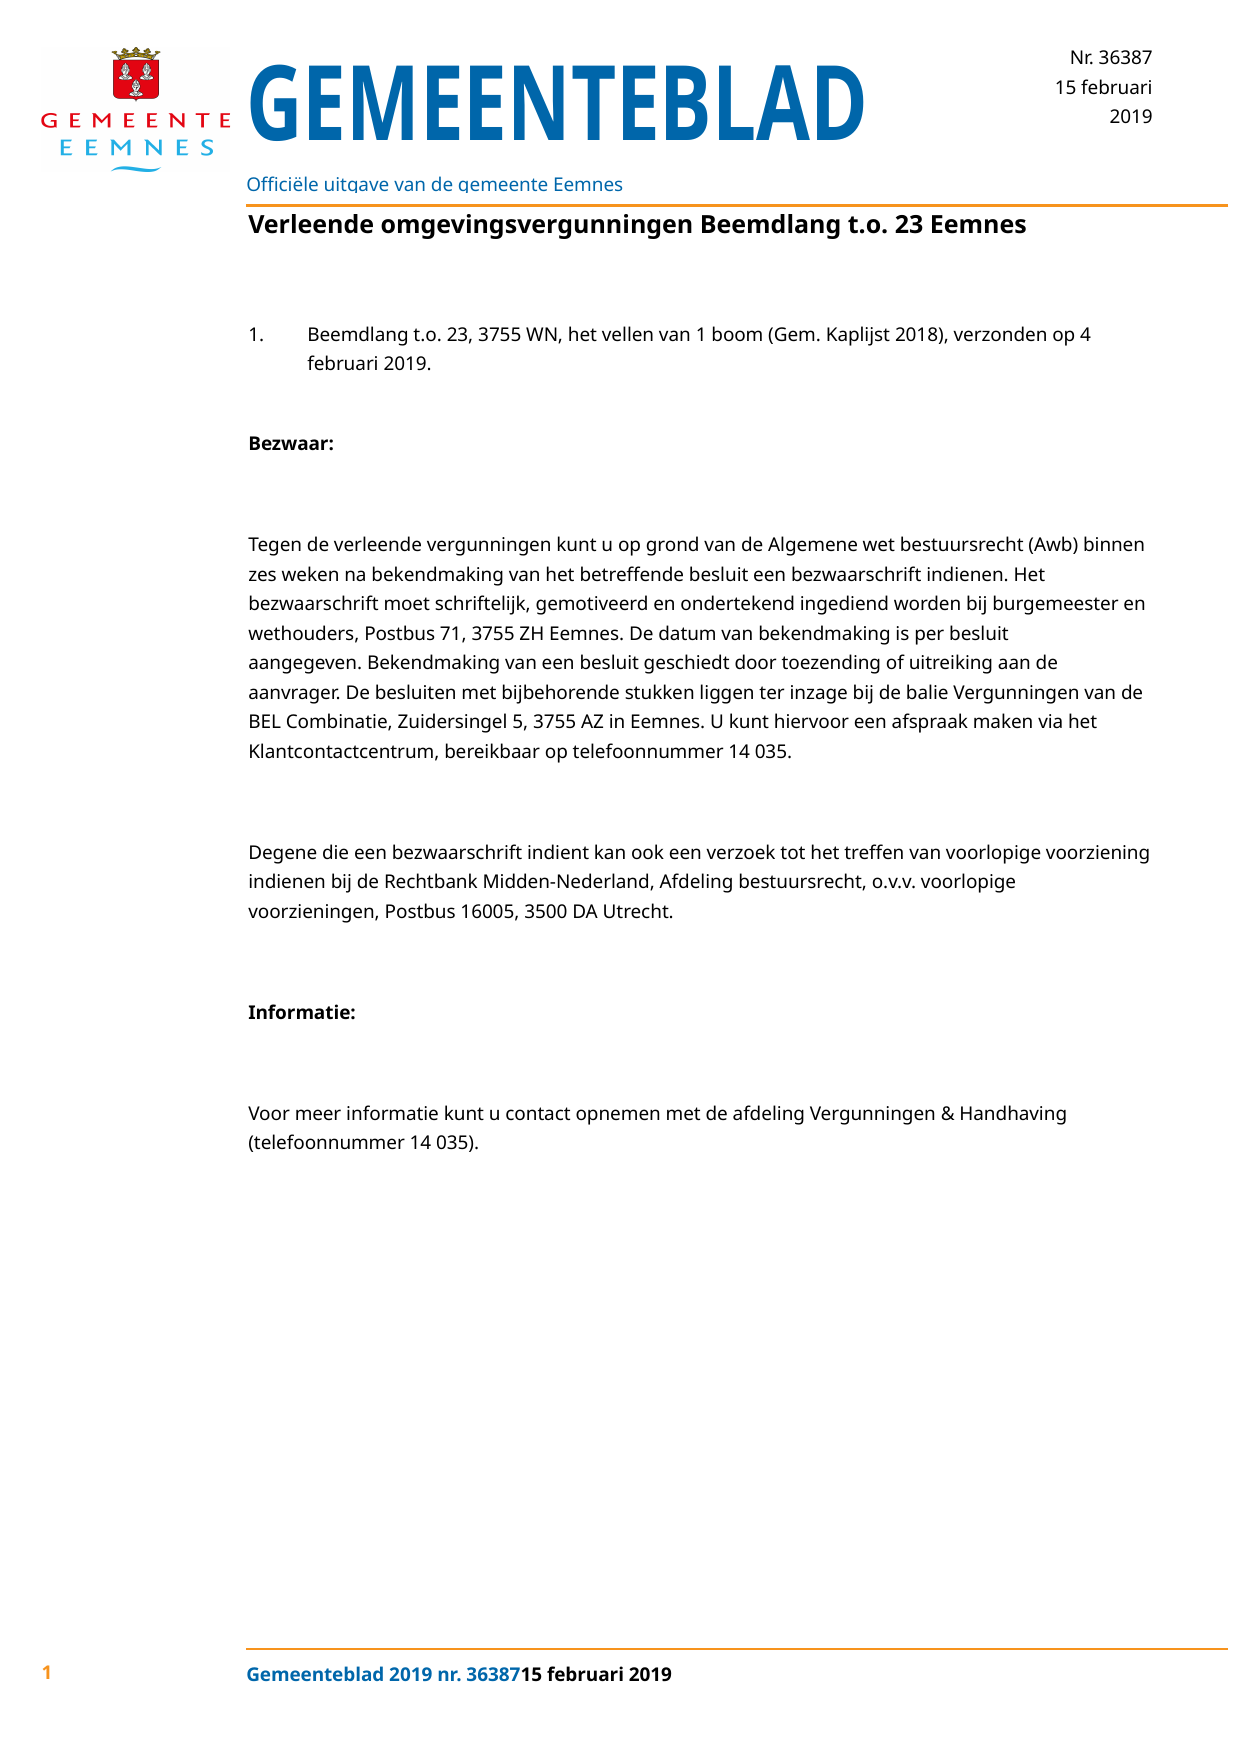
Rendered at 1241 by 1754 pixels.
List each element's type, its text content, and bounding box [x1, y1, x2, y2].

text Tegen de verleende vergunningen kunt u op grond van de Algemene wet bestuursrecht (Awb) binnen zes weken na bekendmaking van het betreffende besluit een bezwaarschrift indienen. Het bezwaarschrift moet schriftelijk, gemotiveerd en ondertekend ingediend worden bij burgemeester en wethouders, Postbus 71, 3755 ZH Eemnes. De datum van bekendmaking is per besluit aangegeven. Bekendmaking van een besluit geschiedt door toezending of uitreiking aan de aanvrager. De besluiten met bijbehorende stukken liggen ter inzage bij de balie Vergunningen van de BEL Combinatie, Zuidersingel 5, 3755 AZ in Eemnes. U kunt hiervoor een afspraak maken via het Klantcontactcentrum, bereikbaar op telefoonnummer 14 035. [248, 531, 1152, 764]
picture [41, 47, 231, 172]
list Beemdlang t.o. 23, 3755 WN, het vellen van 1 boom (Gem. Kaplijst 2018), verzonden op 4 februari 2019. [248, 321, 1152, 376]
text Voor meer informatie kunt u contact opnemen met de afdeling Vergunningen & Handhaving (telefoonnummer 14 035). [248, 1100, 1152, 1155]
text Degene die een bezwaarschrift indient kan ook een verzoek tot het treffen van voorlopige voorziening indienen bij de Rechtbank Midden-Nederland, Afdeling bestuursrecht, o.v.v. voorlopige voorzieningen, Postbus 16005, 3500 DA Utrecht. [248, 839, 1152, 924]
text Informatie: [248, 999, 1152, 1025]
text Bezwaar: [248, 430, 1152, 456]
text Verleende omgevingsvergunningen Beemdlang t.o. 23 Eemnes [248, 207, 1152, 241]
